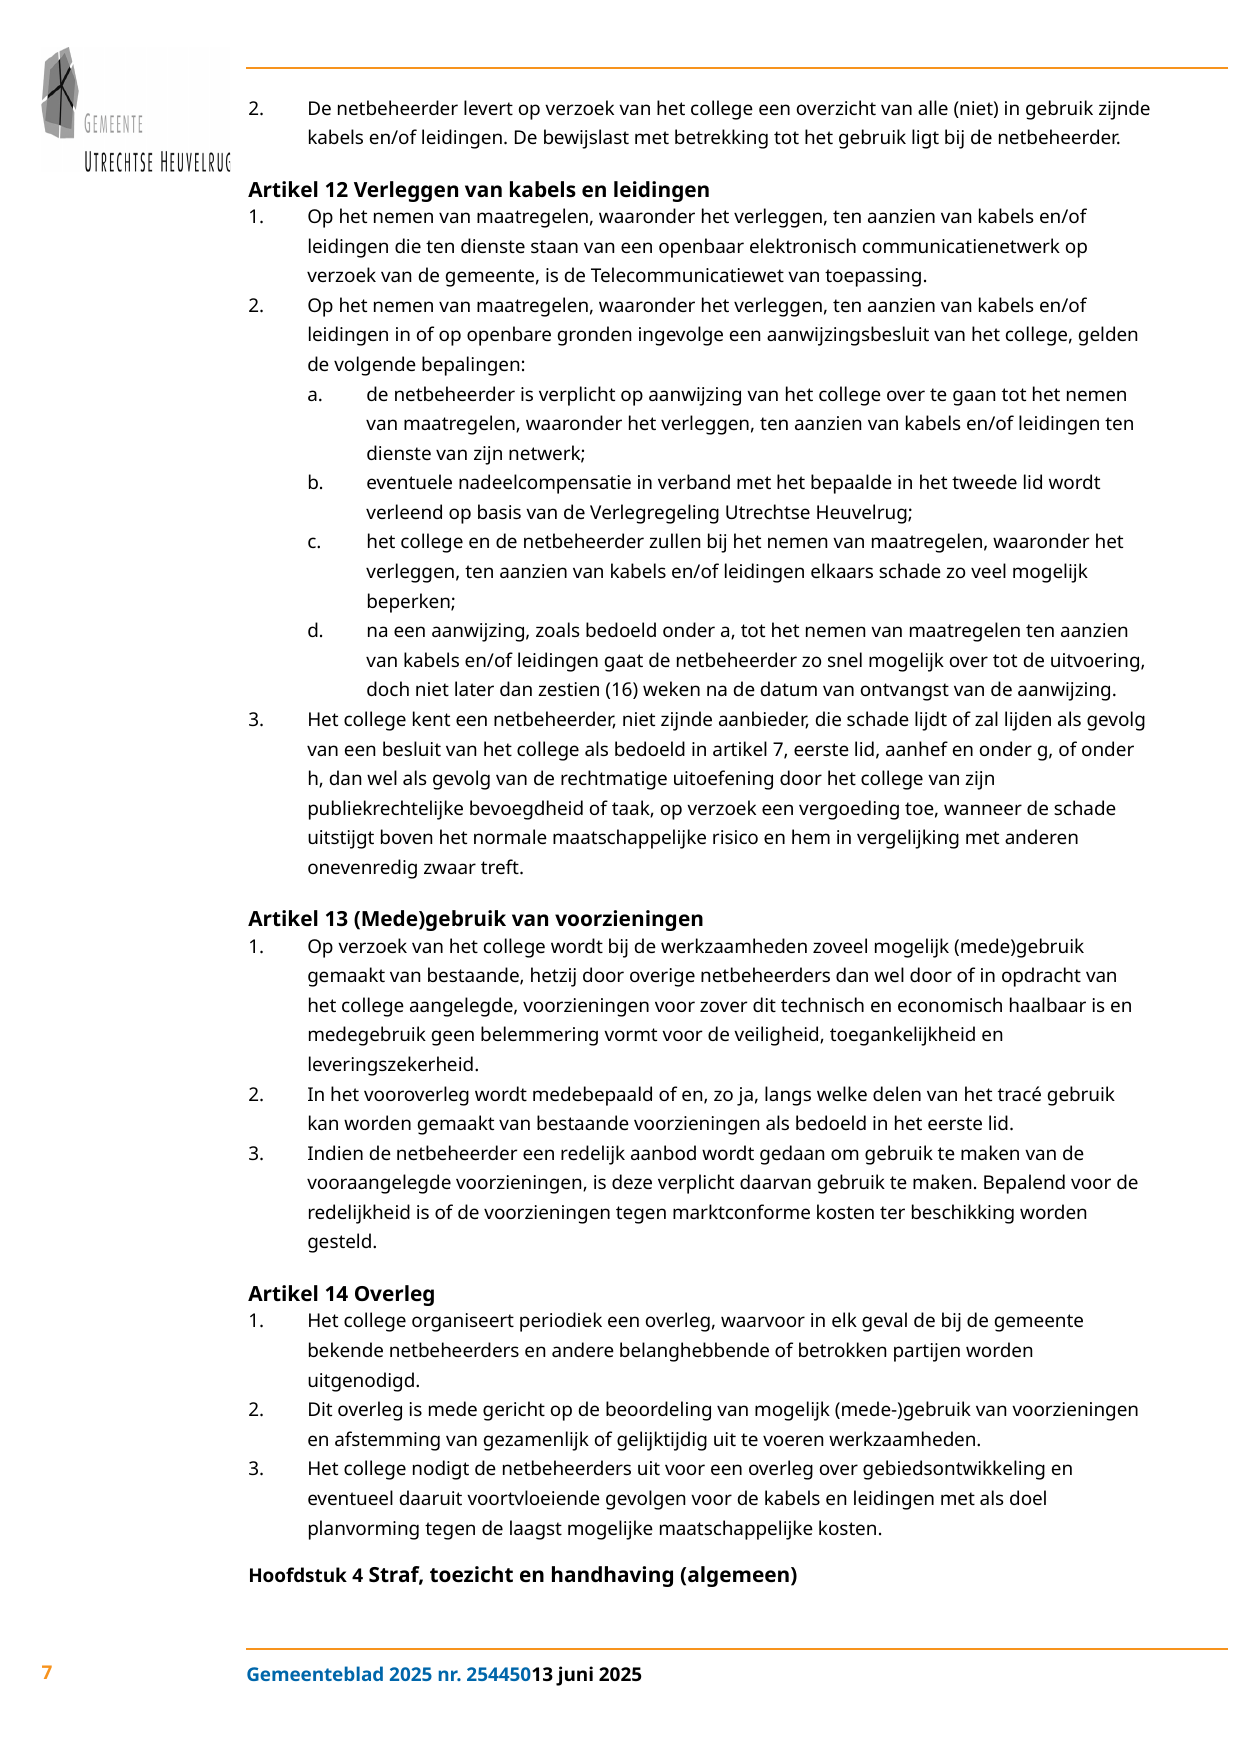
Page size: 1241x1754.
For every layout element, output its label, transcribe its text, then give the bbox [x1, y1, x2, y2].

list Het college kent een netbeheerder, niet zijnde aanbieder, die schade lijdt of zal lijden als gevolg van een besluit van het college als bedoeld in artikel 7, eerste lid, aanhef en onder g, of onder h, dan wel als gevolg van de rechtmatige uitoefening door het college van zijn publiekrechtelijke bevoegdheid of taak, op verzoek een vergoeding toe, wanneer de schade uitstijgt boven het normale maatschappelijke risico en hem in vergelijking met anderen onevenredig zwaar treft. [248, 706, 1152, 880]
picture [41, 47, 231, 172]
list Op het nemen van maatregelen, waaronder het verleggen, ten aanzien van kabels en/of leidingen in of op openbare gronden ingevolge een aanwijzingsbesluit van het college, gelden de volgende bepalingen: [248, 292, 1152, 377]
list na een aanwijzing, zoals bedoeld onder a, tot het nemen van maatregelen ten aanzien van kabels en/of leidingen gaat de netbeheerder zo snel mogelijk over tot de uitvoering, doch niet later dan zestien (16) weken na de datum van ontvangst van de aanwijzing. [307, 617, 1152, 702]
list de netbeheerder is verplicht op aanwijzing van het college over te gaan tot het nemen van maatregelen, waaronder het verleggen, ten aanzien van kabels en/of leidingen ten dienste van zijn netwerk; [307, 381, 1152, 466]
list eventuele nadeelcompensatie in verband met het bepaalde in het tweede lid wordt verleend op basis van de Verlegregeling Utrechtse Heuvelrug; [307, 469, 1152, 525]
list Het college organiseert periodiek een overleg, waarvoor in elk geval de bij de gemeente bekende netbeheerders en andere belanghebbende of betrokken partijen worden uitgenodigd. [248, 1308, 1152, 1392]
list Op verzoek van het college wordt bij de werkzaamheden zoveel mogelijk (mede)gebruik gemaakt van bestaande, hetzij door overige netbeheerders dan wel door of in opdracht van het college aangelegde, voorzieningen voor zover dit technisch en economisch haalbaar is en medegebruik geen belemmering vormt voor de veiligheid, toegankelijkheid en leveringszekerheid. [248, 933, 1152, 1077]
list De netbeheerder levert op verzoek van het college een overzicht van alle (niet) in gebruik zijnde kabels en/of leidingen. De bewijslast met betrekking tot het gebruik ligt bij de netbeheerder. [248, 95, 1152, 150]
text Hoofdstuk 4 Straf, toezicht en handhaving (algemeen) [248, 1560, 1152, 1589]
text Artikel 14 Overleg [248, 1279, 1152, 1308]
text Artikel 13 (Mede)gebruik van voorzieningen [248, 904, 1152, 933]
list Indien de netbeheerder een redelijk aanbod wordt gedaan om gebruik te maken van de vooraangelegde voorzieningen, is deze verplicht daarvan gebruik te maken. Bepalend voor de redelijkheid is of de voorzieningen tegen marktconforme kosten ter beschikking worden gesteld. [248, 1140, 1152, 1254]
list Op het nemen van maatregelen, waaronder het verleggen, ten aanzien van kabels en/of leidingen die ten dienste staan van een openbaar elektronisch communicatienetwerk op verzoek van de gemeente, is de Telecommunicatiewet van toepassing. [248, 203, 1152, 288]
list het college en de netbeheerder zullen bij het nemen van maatregelen, waaronder het verleggen, ten aanzien van kabels en/of leidingen elkaars schade zo veel mogelijk beperken; [307, 529, 1152, 613]
list Het college nodigt de netbeheerders uit voor een overleg over gebiedsontwikkeling en eventueel daaruit voortvloeiende gevolgen voor de kabels en leidingen met als doel planvorming tegen de laagst mogelijke maatschappelijke kosten. [248, 1456, 1152, 1540]
list Dit overleg is mede gericht op de beoordeling van mogelijk (mede-)gebruik van voorzieningen en afstemming van gezamenlijk of gelijktijdig uit te voeren werkzaamheden. [248, 1396, 1152, 1452]
text Artikel 12 Verleggen van kabels en leidingen [248, 175, 1152, 203]
list In het vooroverleg wordt medebepaald of en, zo ja, langs welke delen van het tracé gebruik kan worden gemaakt van bestaande voorzieningen als bedoeld in het eerste lid. [248, 1081, 1152, 1136]
